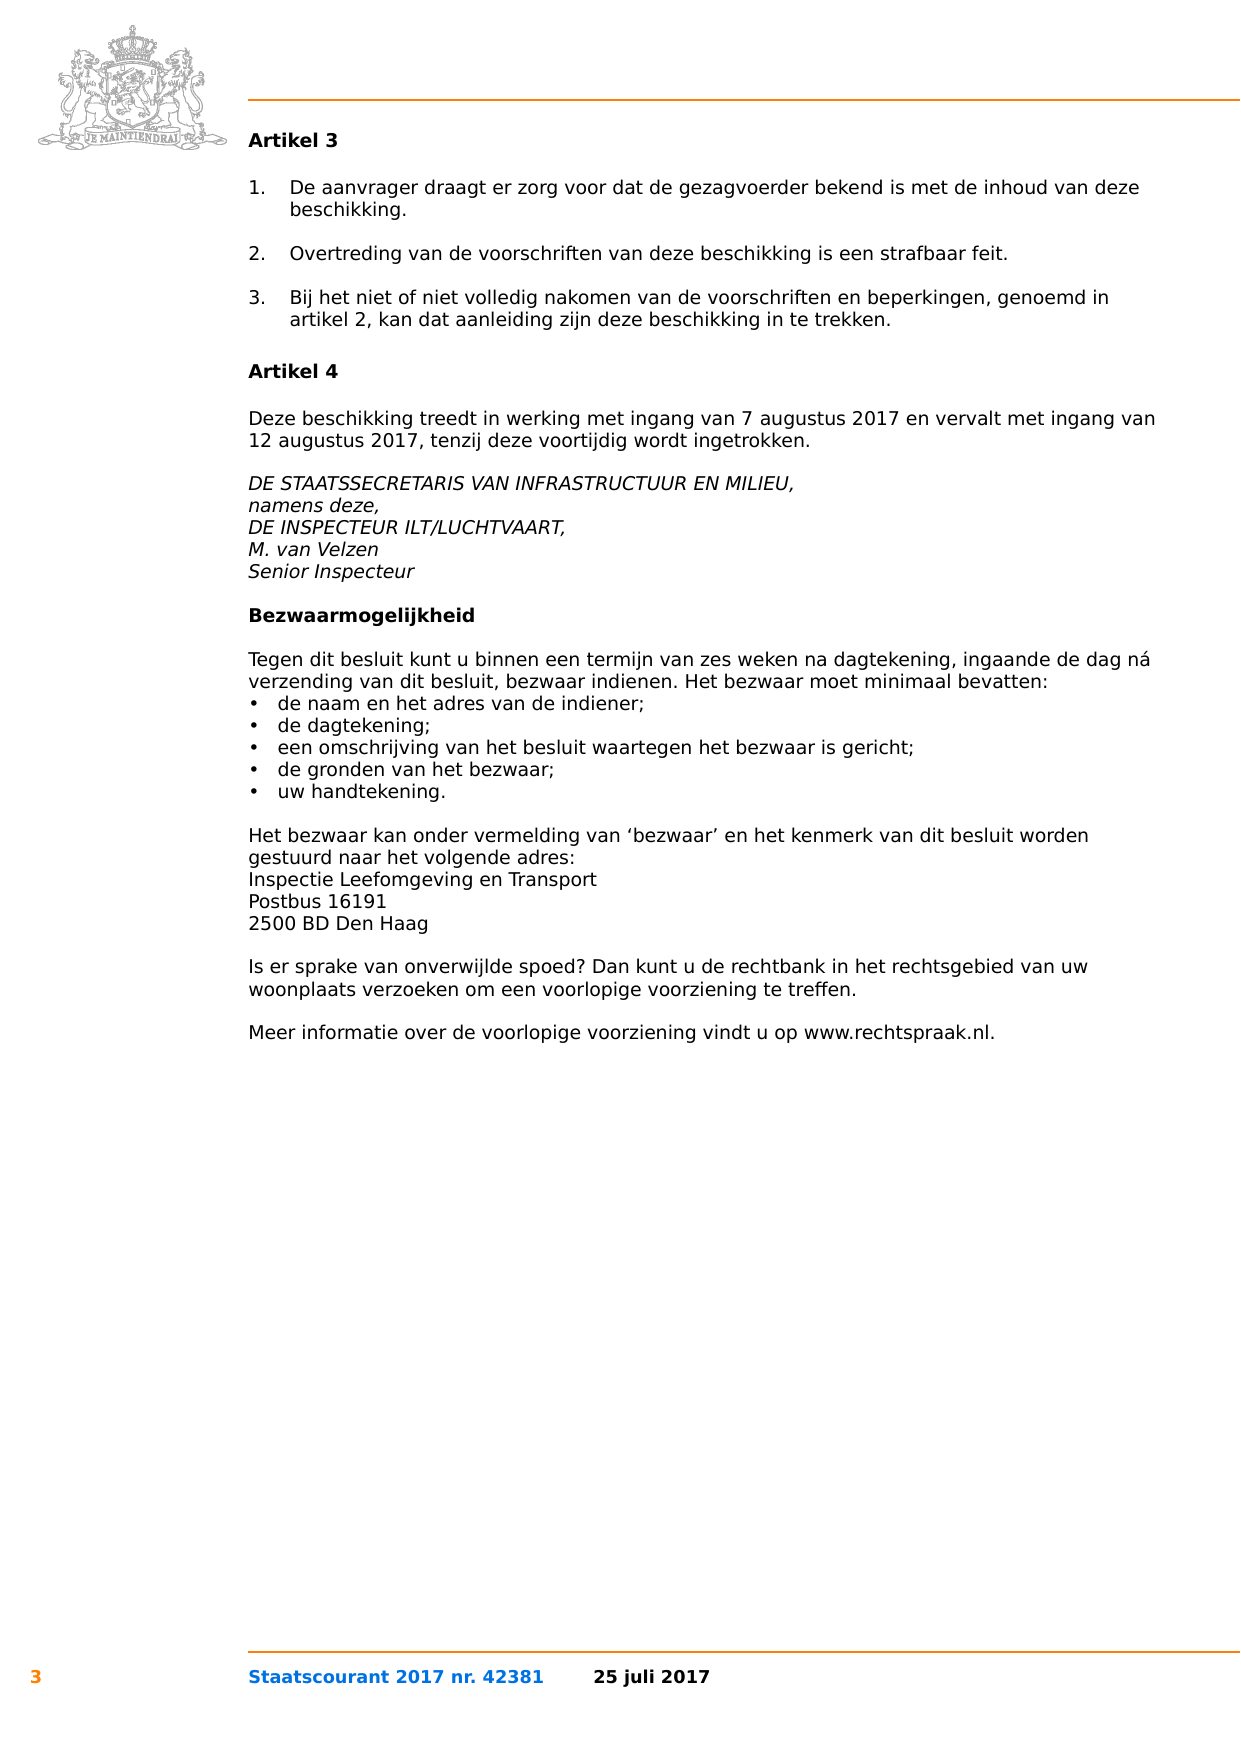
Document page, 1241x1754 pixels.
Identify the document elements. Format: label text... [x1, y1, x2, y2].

text DE STAATSSECRETARIS VAN INFRASTRUCTUUR EN MILIEU, namens deze, DE INSPECTEUR ILT/LUCHTVAART, M. van Velzen Senior Inspecteur [248, 473, 1163, 583]
text • de naam en het adres van de indiener; [248, 693, 1163, 715]
text 3. Bij het niet of niet volledig nakomen van de voorschriften en beperkingen, genoemd in artikel 2, kan dat aanleiding zijn deze beschikking in te trekken. [248, 287, 1163, 331]
subtitle Artikel 4 [248, 361, 1163, 382]
picture [38, 25, 227, 150]
text • een omschrijving van het besluit waartegen het bezwaar is gericht; [248, 737, 1163, 759]
text Inspectie Leefomgeving en Transport [248, 869, 1163, 891]
text 1. De aanvrager draagt er zorg voor dat de gezagvoerder bekend is met de inhoud van deze beschikking. [248, 177, 1163, 221]
text • uw handtekening. [248, 781, 1163, 803]
text Tegen dit besluit kunt u binnen een termijn van zes weken na dagtekening, ingaande de dag ná verzending van dit besluit, bezwaar indienen. Het bezwaar moet minimaal bevatten: [248, 649, 1163, 693]
text 2. Overtreding van de voorschriften van deze beschikking is een strafbaar feit. [248, 243, 1163, 265]
text • de gronden van het bezwaar; [248, 759, 1163, 781]
subtitle Artikel 3 [248, 130, 1163, 152]
text Meer informatie over de voorlopige voorziening vindt u op www.rechtspraak.nl. [248, 1022, 1163, 1044]
text Het bezwaar kan onder vermelding van ‘bezwaar’ en het kenmerk van dit besluit worden gestuurd naar het volgende adres: [248, 825, 1163, 869]
text Bezwaarmogelijkheid [248, 605, 1163, 627]
text • de dagtekening; [248, 715, 1163, 737]
text Is er sprake van onverwijlde spoed? Dan kunt u de rechtbank in het rechtsgebied van uw woonplaats verzoeken om een voorlopige voorziening te treffen. [248, 956, 1163, 1000]
text Deze beschikking treedt in werking met ingang van 7 augustus 2017 en vervalt met ingang van 12 augustus 2017, tenzij deze voortijdig wordt ingetrokken. [248, 407, 1163, 451]
text Postbus 16191 [248, 891, 1163, 913]
text 2500 BD Den Haag [248, 913, 1163, 934]
